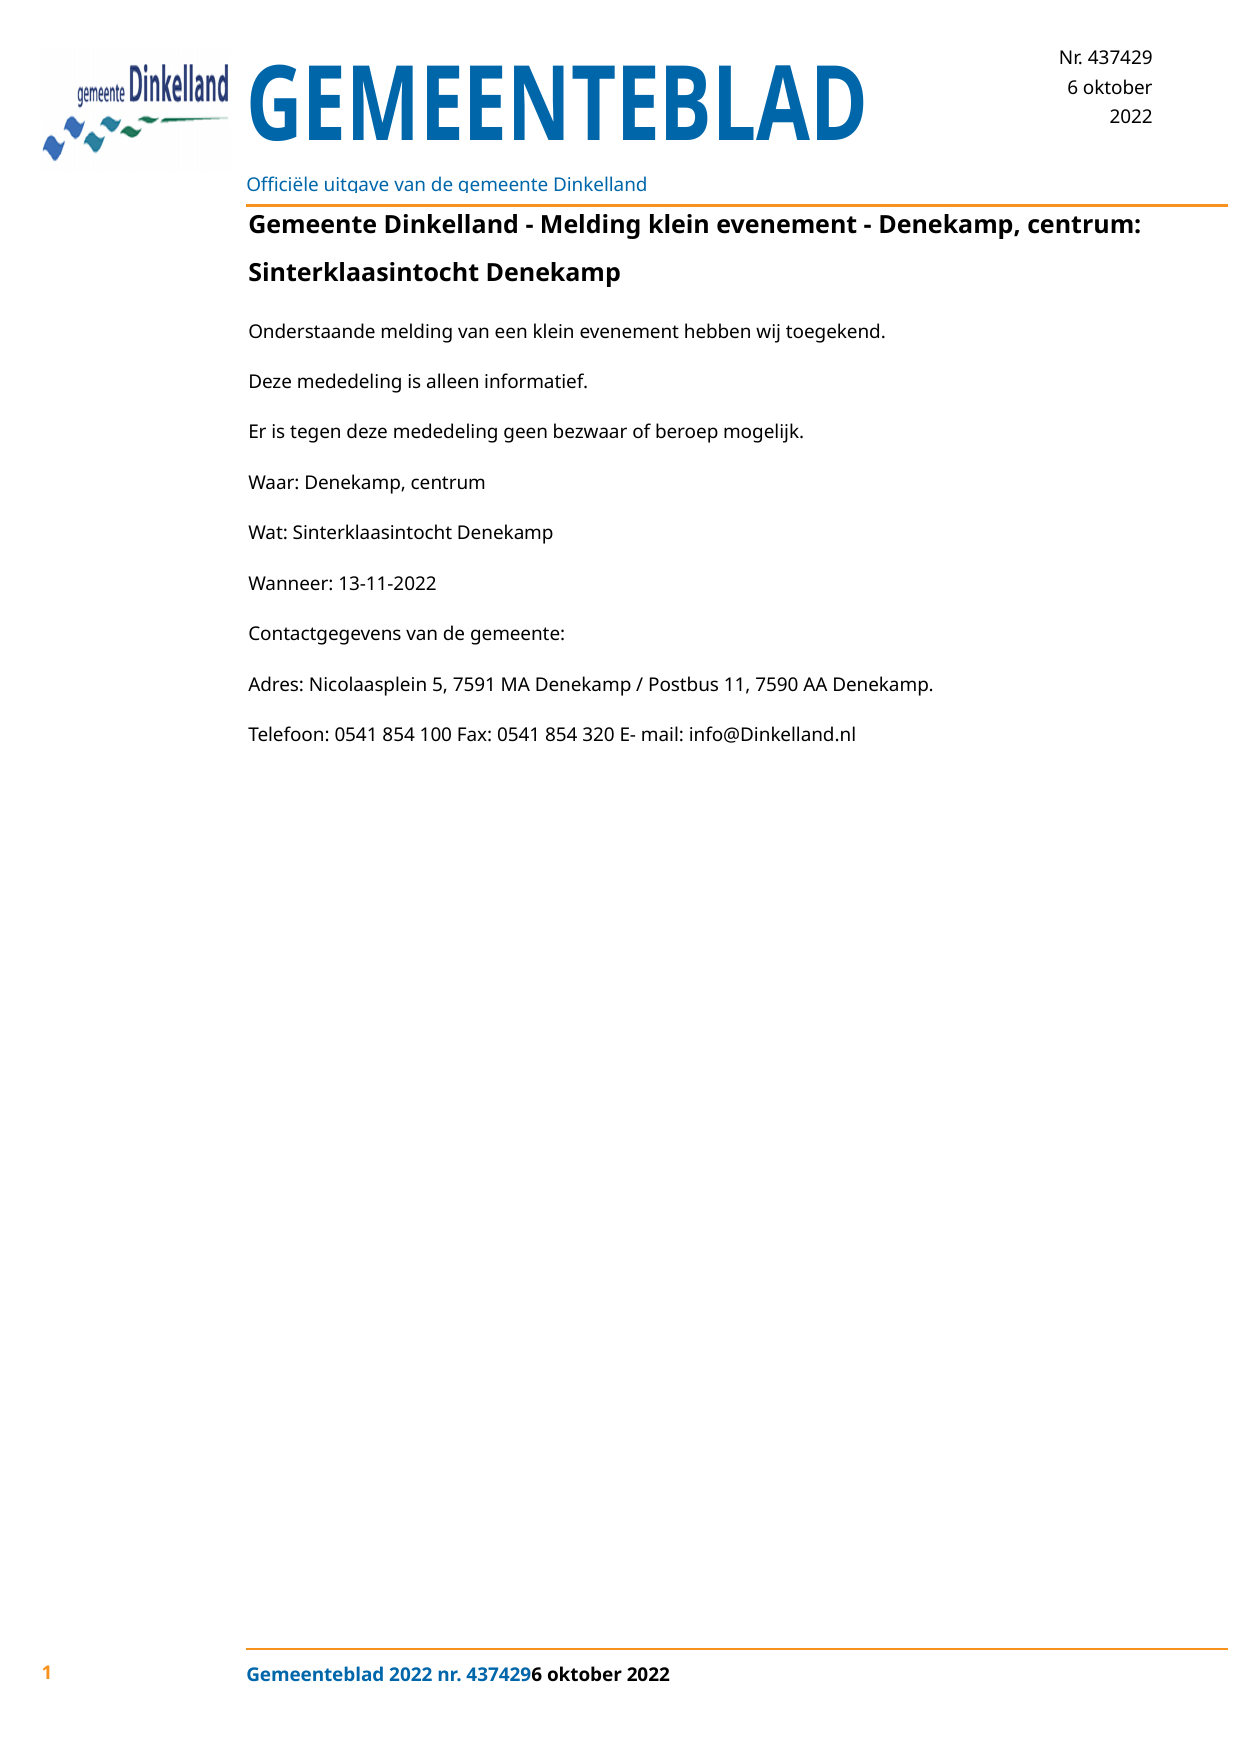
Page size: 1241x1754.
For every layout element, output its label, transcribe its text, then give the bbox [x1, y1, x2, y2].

text Gemeente Dinkelland - Melding klein evenement - Denekamp, centrum: Sinterklaasintocht Denekamp [248, 207, 1152, 288]
text Onderstaande melding van een klein evenement hebben wij toegekend. [248, 318, 1152, 344]
text Wat: Sinterklaasintocht Denekamp [248, 519, 1152, 545]
text Wanneer: 13-11-2022 [248, 570, 1152, 596]
text Telefoon: 0541 854 100 Fax: 0541 854 320 E- mail: info@Dinkelland.nl [248, 721, 1152, 747]
text Deze mededeling is alleen informatief. [248, 368, 1152, 394]
text Adres: Nicolaasplein 5, 7591 MA Denekamp / Postbus 11, 7590 AA Denekamp. [248, 671, 1152, 697]
picture [41, 47, 231, 172]
text Waar: Denekamp, centrum [248, 469, 1152, 495]
text Er is tegen deze mededeling geen bezwaar of beroep mogelijk. [248, 419, 1152, 444]
text Contactgegevens van de gemeente: [248, 620, 1152, 646]
